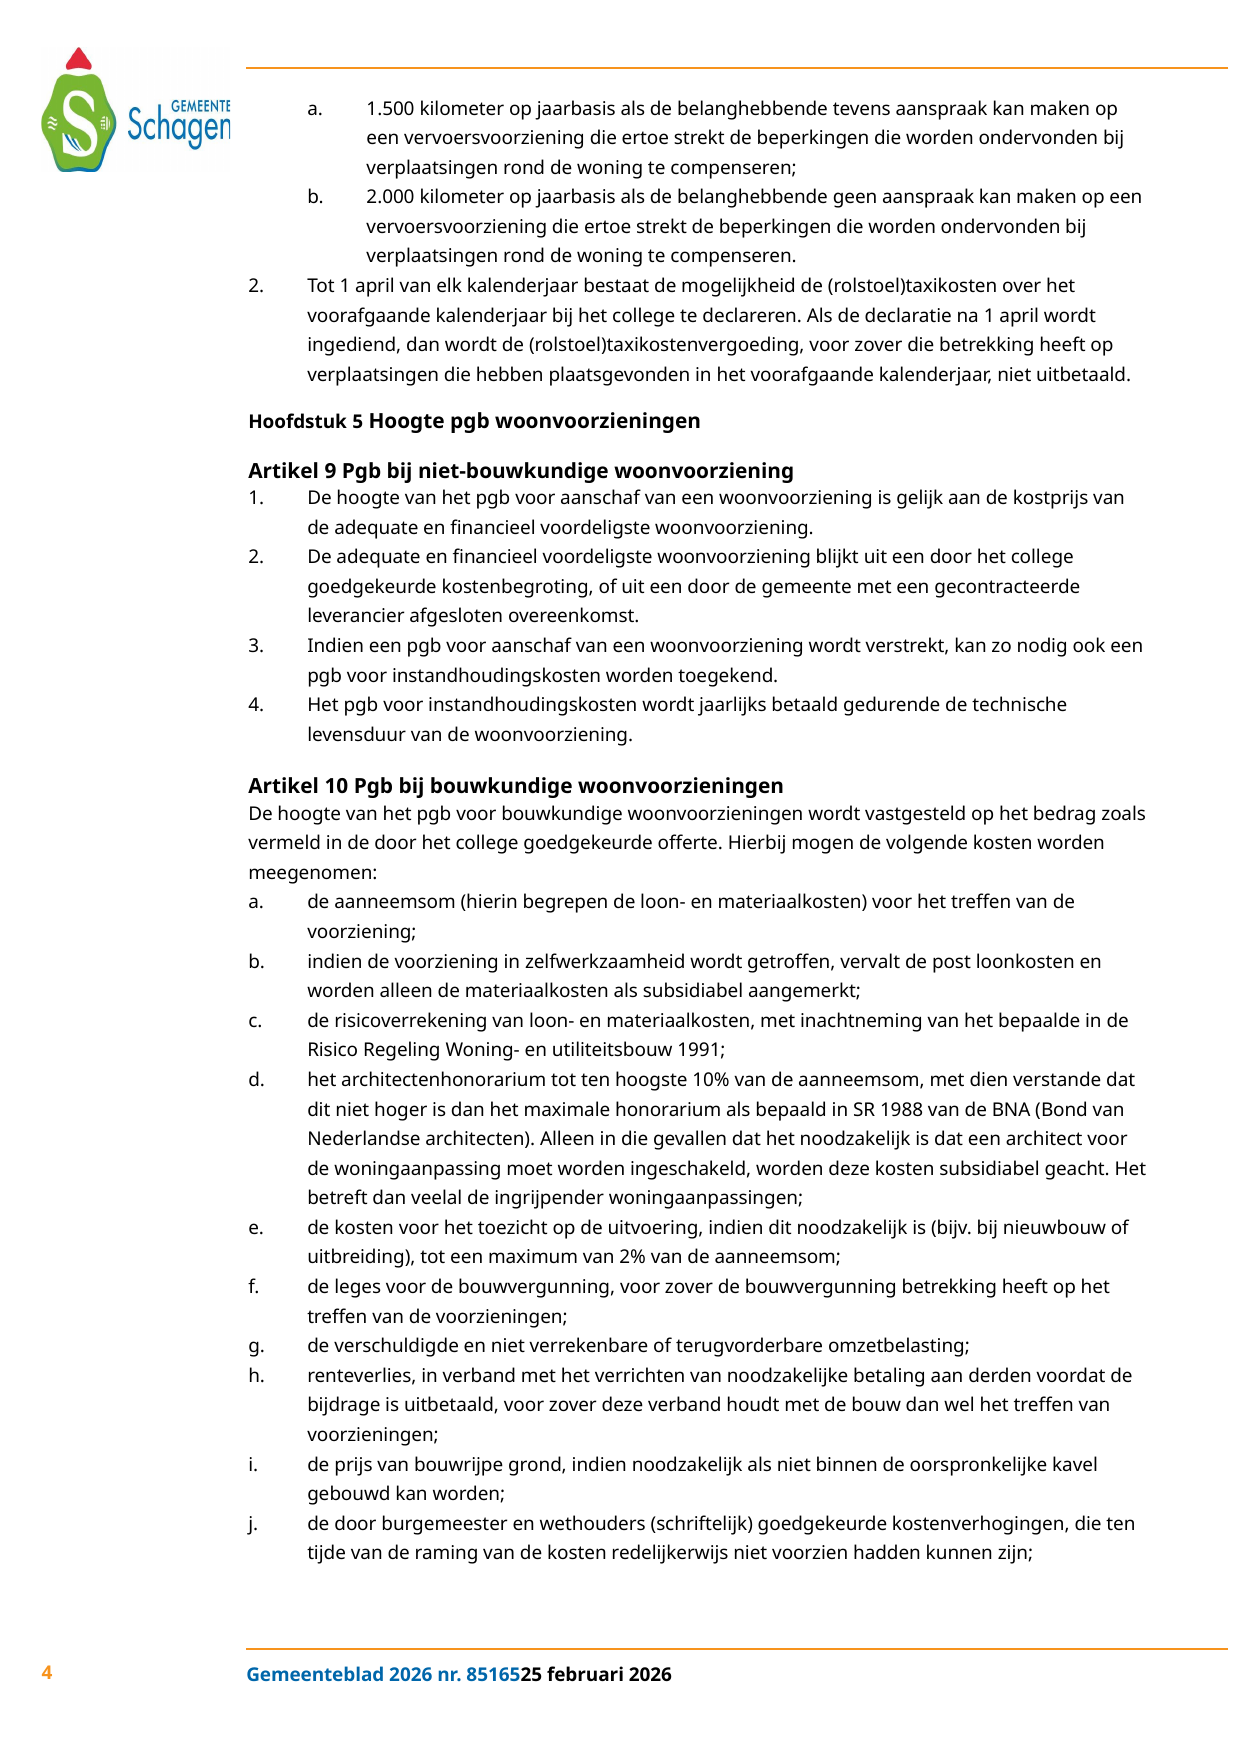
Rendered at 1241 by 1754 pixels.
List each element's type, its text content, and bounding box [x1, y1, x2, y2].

list indien de voorziening in zelfwerkzaamheid wordt getroffen, vervalt de post loonkosten en worden alleen de materiaalkosten als subsidiabel aangemerkt; [248, 948, 1152, 1003]
list Het pgb voor instandhoudingskosten wordt jaarlijks betaald gedurende de technische levensduur van de woonvoorziening. [248, 691, 1152, 747]
text Artikel 10 Pgb bij bouwkundige woonvoorzieningen [248, 771, 1152, 800]
list 2.000 kilometer op jaarbasis als de belanghebbende geen aanspraak kan maken op een vervoersvoorziening die ertoe strekt de beperkingen die worden ondervonden bij verplaatsingen rond de woning te compenseren. [307, 183, 1152, 268]
list de leges voor de bouwvergunning, voor zover de bouwvergunning betrekking heeft op het treffen van de voorzieningen; [248, 1273, 1152, 1328]
list De adequate en financieel voordeligste woonvoorziening blijkt uit een door het college goedgekeurde kostenbegroting, of uit een door de gemeente met een gecontracteerde leverancier afgesloten overeenkomst. [248, 543, 1152, 628]
text De hoogte van het pgb voor bouwkundige woonvoorzieningen wordt vastgesteld op het bedrag zoals vermeld in de door het college goedgekeurde offerte. Hierbij mogen de volgende kosten worden meegenomen: [248, 800, 1152, 885]
list de kosten voor het toezicht op de uitvoering, indien dit noodzakelijk is (bijv. bij nieuwbouw of uitbreiding), tot een maximum van 2% van de aanneemsom; [248, 1214, 1152, 1269]
text Artikel 9 Pgb bij niet-bouwkundige woonvoorziening [248, 456, 1152, 484]
list de prijs van bouwrijpe grond, indien noodzakelijk als niet binnen de oorspronkelijke kavel gebouwd kan worden; [248, 1451, 1152, 1506]
list De hoogte van het pgb voor aanschaf van een woonvoorziening is gelijk aan de kostprijs van de adequate en financieel voordeligste woonvoorziening. [248, 484, 1152, 540]
list het architectenhonorarium tot ten hoogste 10% van de aanneemsom, met dien verstande dat dit niet hoger is dan het maximale honorarium als bepaald in SR 1988 van de BNA (Bond van Nederlandse architecten). Alleen in die gevallen dat het noodzakelijk is dat een architect voor de woningaanpassing moet worden ingeschakeld, worden deze kosten subsidiabel geacht. Het betreft dan veelal de ingrijpender woningaanpassingen; [248, 1066, 1152, 1210]
list de aanneemsom (hierin begrepen de loon- en materiaalkosten) voor het treffen van de voorziening; [248, 889, 1152, 944]
list de door burgemeester en wethouders (schriftelijk) goedgekeurde kostenverhogingen, die ten tijde van de raming van de kosten redelijkerwijs niet voorzien hadden kunnen zijn; [248, 1510, 1152, 1565]
picture [41, 47, 231, 172]
list 1.500 kilometer op jaarbasis als de belanghebbende tevens aanspraak kan maken op een vervoersvoorziening die ertoe strekt de beperkingen die worden ondervonden bij verplaatsingen rond de woning te compenseren; [307, 95, 1152, 180]
text Hoofdstuk 5 Hoogte pgb woonvoorzieningen [248, 407, 1152, 435]
list Tot 1 april van elk kalenderjaar bestaat de mogelijkheid de (rolstoel)taxikosten over het voorafgaande kalenderjaar bij het college te declareren. Als de declaratie na 1 april wordt ingediend, dan wordt de (rolstoel)taxikostenvergoeding, voor zover die betrekking heeft op verplaatsingen die hebben plaatsgevonden in het voorafgaande kalenderjaar, niet uitbetaald. [248, 272, 1152, 387]
list Indien een pgb voor aanschaf van een woonvoorziening wordt verstrekt, kan zo nodig ook een pgb voor instandhoudingskosten worden toegekend. [248, 632, 1152, 688]
list de risicoverrekening van loon- en materiaalkosten, met inachtneming van het bepaalde in de Risico Regeling Woning- en utiliteitsbouw 1991; [248, 1007, 1152, 1062]
list renteverlies, in verband met het verrichten van noodzakelijke betaling aan derden voordat de bijdrage is uitbetaald, voor zover deze verband houdt met de bouw dan wel het treffen van voorzieningen; [248, 1362, 1152, 1447]
list de verschuldigde en niet verrekenbare of terugvorderbare omzetbelasting; [248, 1332, 1152, 1358]
